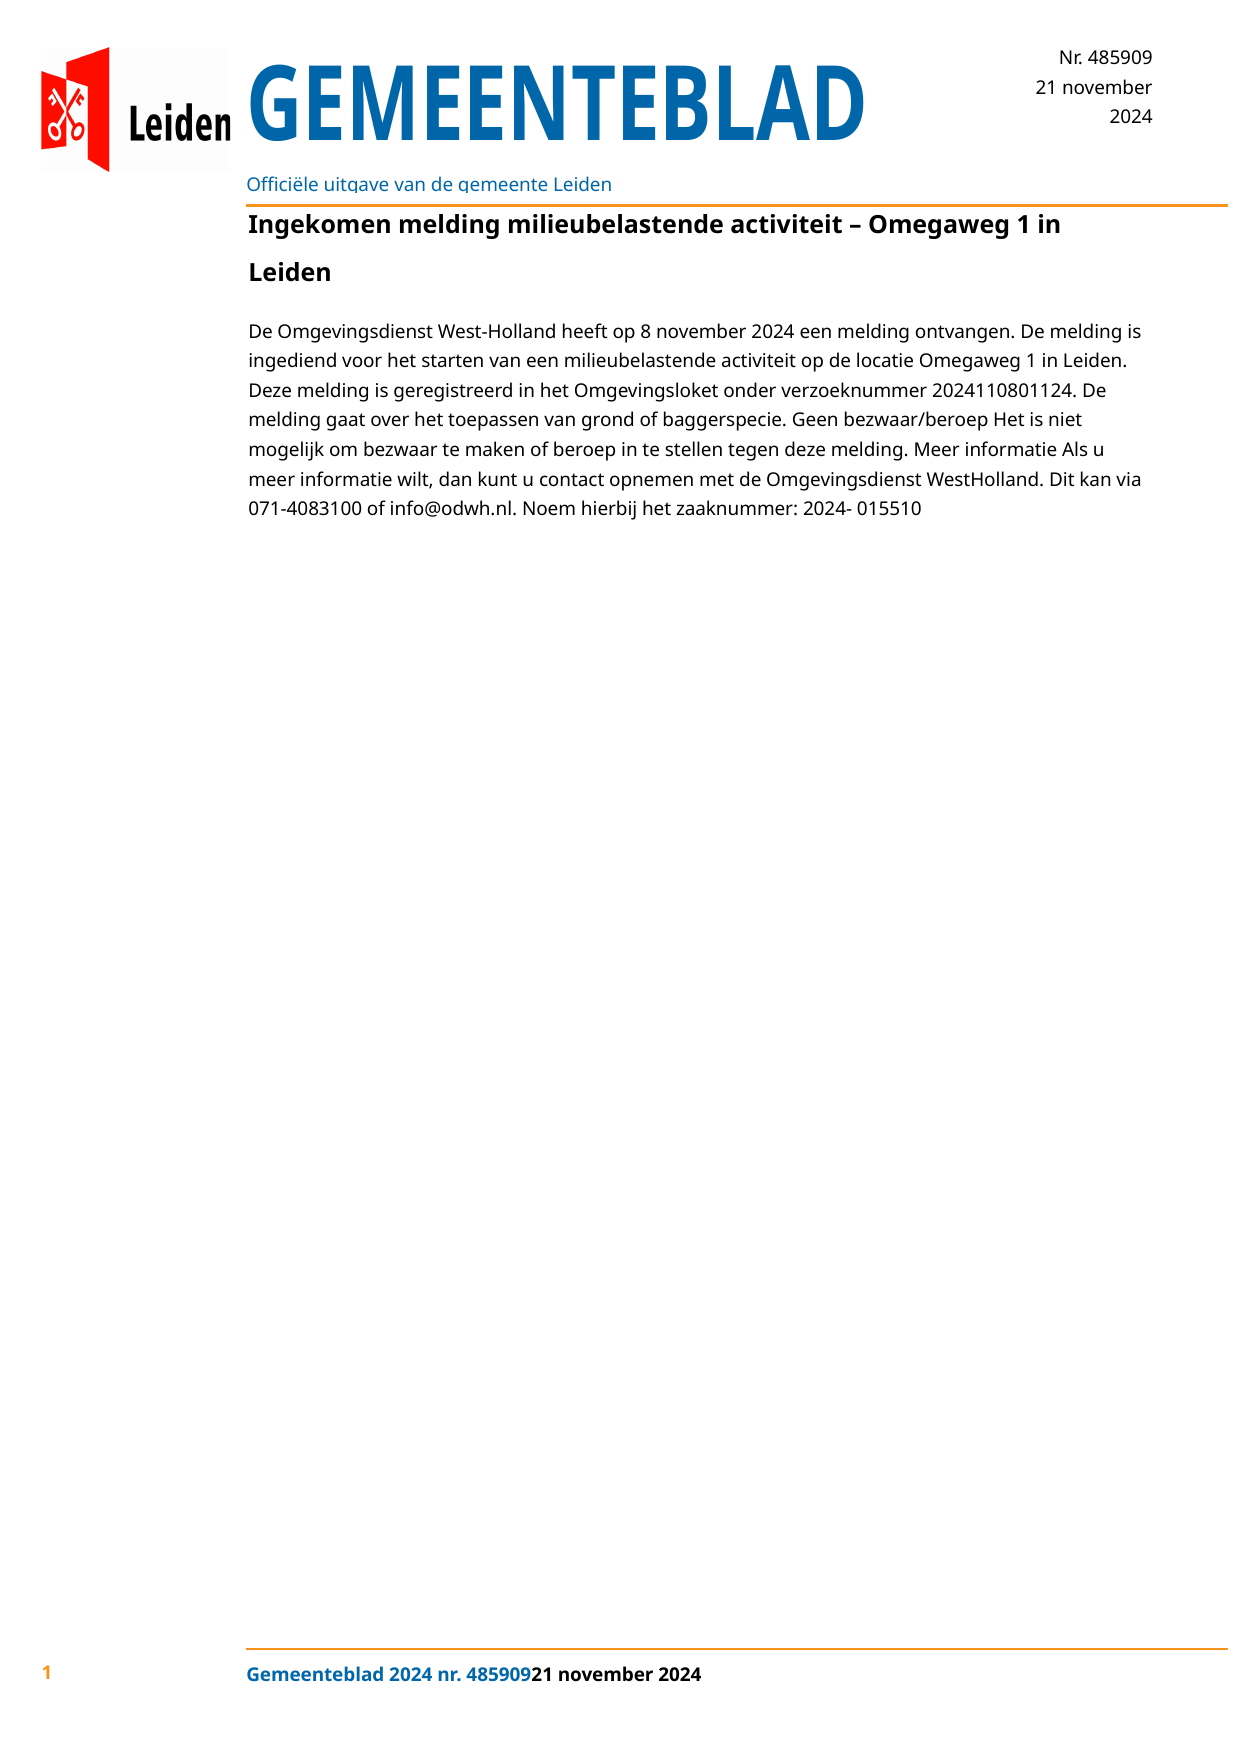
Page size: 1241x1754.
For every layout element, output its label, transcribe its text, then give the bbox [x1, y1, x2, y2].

text Ingekomen melding milieubelastende activiteit – Omegaweg 1 in Leiden [248, 207, 1152, 288]
text De Omgevingsdienst West-Holland heeft op 8 november 2024 een melding ontvangen. De melding is ingediend voor het starten van een milieubelastende activiteit op de locatie Omegaweg 1 in Leiden. Deze melding is geregistreerd in het Omgevingsloket onder verzoeknummer 2024110801124. De melding gaat over het toepassen van grond of baggerspecie. Geen bezwaar/beroep Het is niet mogelijk om bezwaar te maken of beroep in te stellen tegen deze melding. Meer informatie Als u meer informatie wilt, dan kunt u contact opnemen met de Omgevingsdienst WestHolland. Dit kan via 071-4083100 of info@odwh.nl. Noem hierbij het zaaknummer: 2024- 015510 [248, 318, 1152, 521]
picture [41, 47, 231, 172]
